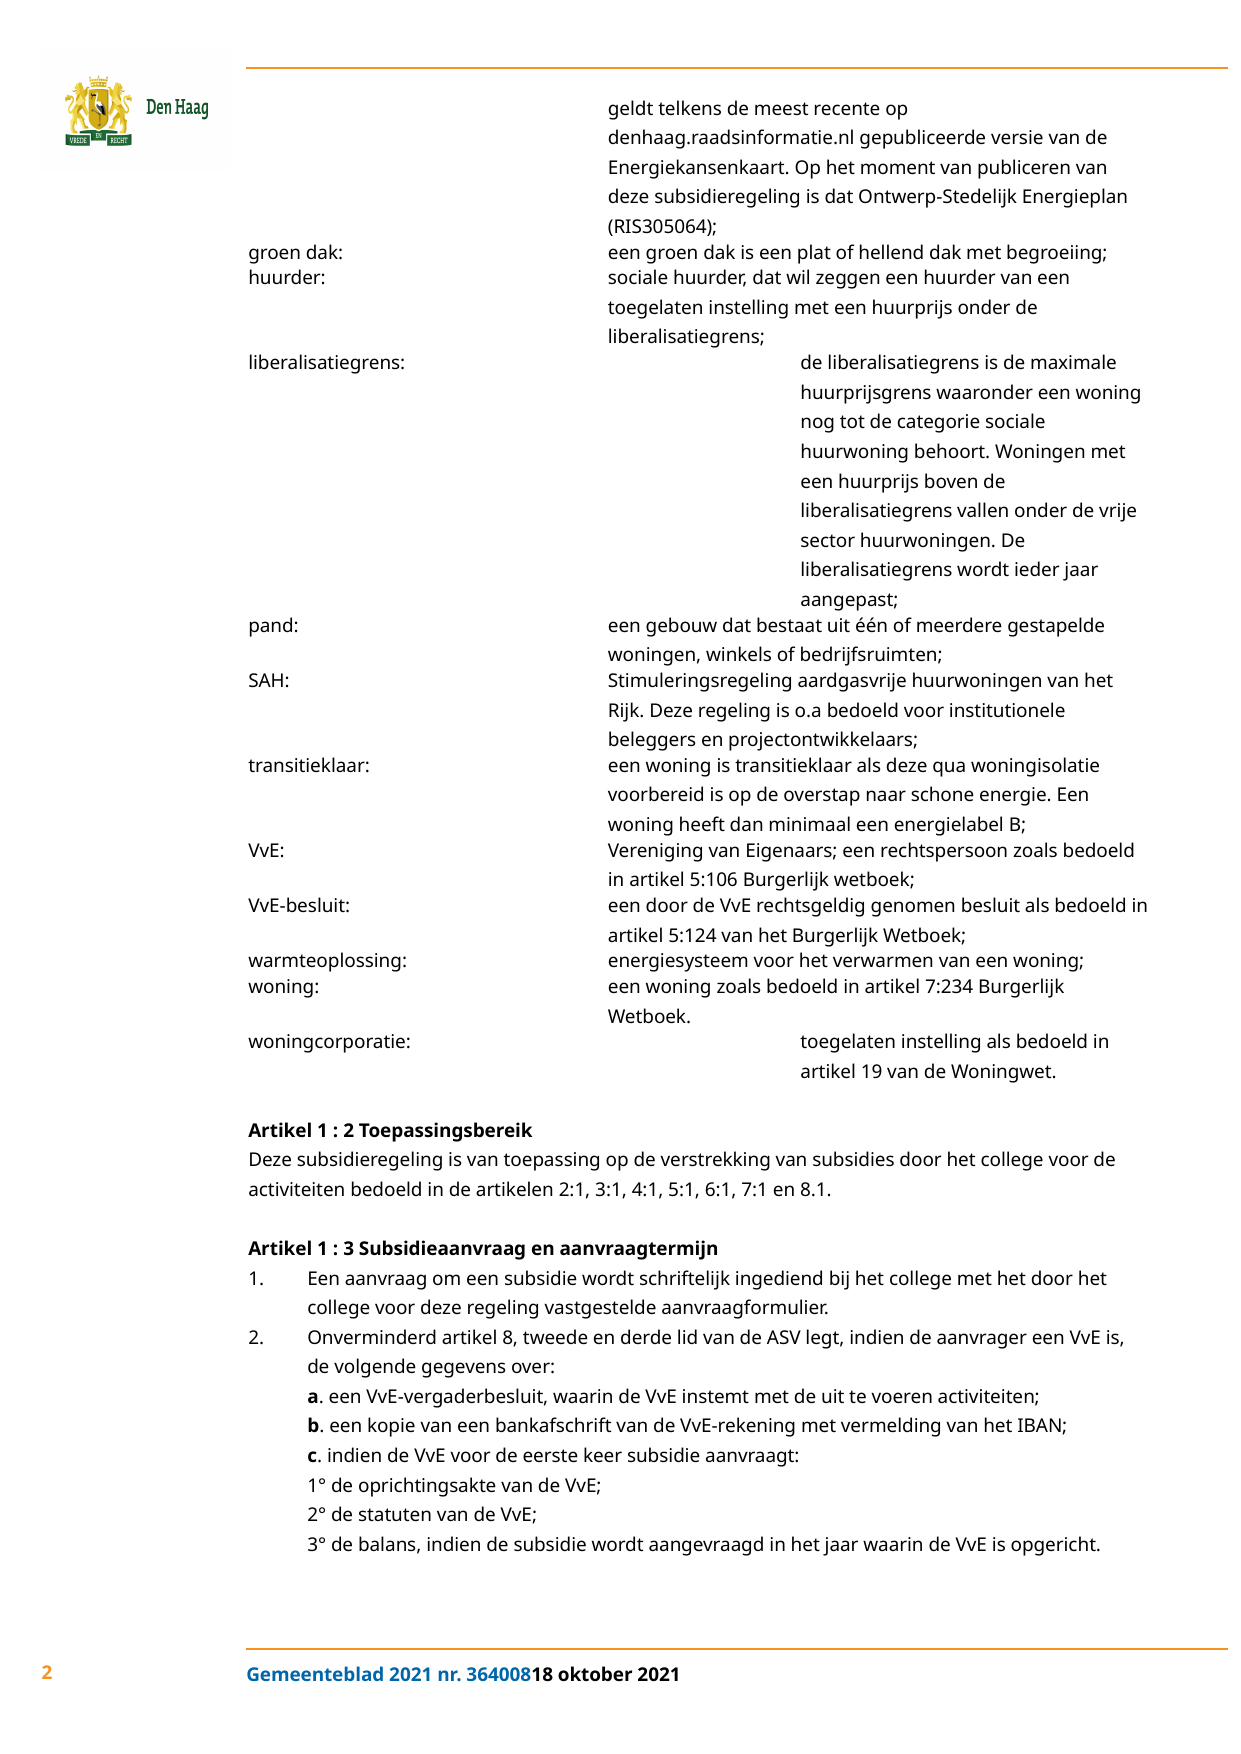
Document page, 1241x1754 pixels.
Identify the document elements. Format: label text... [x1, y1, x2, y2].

text Deze subsidieregeling is van toepassing op de verstrekking van subsidies door het college voor de activiteiten bedoeld in de artikelen 2:1, 3:1, 4:1, 5:1, 6:1, 7:1 en 8.1. [248, 1146, 1152, 1202]
list a. een VvE-vergaderbesluit, waarin de VvE instemt met de uit te voeren activiteiten; [248, 1383, 1152, 1409]
table_cell geldt telkens de meest recente op denhaag.raadsinformatie.nl gepubliceerde versie van de Energiekansenkaart. Op het moment van publiceren van deze subsidieregeling is dat Ontwerp-Stedelijk Energieplan (RIS305064); [608, 95, 1152, 239]
picture [41, 47, 231, 172]
table_cell een gebouw dat bestaat uit één of meerdere gestapelde woningen, winkels of bedrijfsruimten; [608, 612, 1152, 667]
list 1° de oprichtingsakte van de VvE; [248, 1472, 1152, 1497]
table_cell warmteoplossing: [248, 948, 608, 973]
table_cell pand: [248, 612, 608, 667]
list 2° de statuten van de VvE; [248, 1501, 1152, 1527]
table_cell transitieklaar: [248, 752, 608, 837]
list b. een kopie van een bankafschrift van de VvE-rekening met vermelding van het IBAN; [248, 1413, 1152, 1438]
table_cell Vereniging van Eigenaars; een rechtspersoon zoals bedoeld in artikel 5:106 Burgerlijk wetboek; [608, 837, 1152, 892]
table_cell SAH: [248, 667, 608, 752]
table_cell energiesysteem voor het verwarmen van een woning; [608, 948, 1152, 973]
list Onverminderd artikel 8, tweede en derde lid van de ASV legt, indien de aanvrager een VvE is, de volgende gegevens over: [248, 1324, 1152, 1379]
list 3° de balans, indien de subsidie wordt aangevraagd in het jaar waarin de VvE is opgericht. [248, 1531, 1152, 1557]
table_cell een groen dak is een plat of hellend dak met begroeiing; [608, 239, 1152, 264]
table_cell liberalisatiegrens: [248, 350, 800, 612]
table_cell huurder: [248, 265, 608, 349]
table_cell groen dak: [248, 239, 608, 264]
table_cell toegelaten instelling als bedoeld in artikel 19 van de Woningwet. [800, 1029, 1152, 1084]
list c. indien de VvE voor de eerste keer subsidie aanvraagt: [248, 1442, 1152, 1468]
table_cell een door de VvE rechtsgeldig genomen besluit als bedoeld in artikel 5:124 van het Burgerlijk Wetboek; [608, 892, 1152, 948]
table_cell Stimuleringsregeling aardgasvrije huurwoningen van het Rijk. Deze regeling is o.a bedoeld voor institutionele beleggers en projectontwikkelaars; [608, 667, 1152, 752]
table_cell de liberalisatiegrens is de maximale huurprijsgrens waaronder een woning nog tot de categorie sociale huurwoning behoort. Woningen met een huurprijs boven de liberalisatiegrens vallen onder de vrije sector huurwoningen. De liberalisatiegrens wordt ieder jaar aangepast; [800, 350, 1152, 612]
table_cell woningcorporatie: [248, 1029, 800, 1084]
table_cell VvE: [248, 837, 608, 892]
text Artikel 1 : 2 Toepassingsbereik [248, 1117, 1152, 1142]
table_cell een woning zoals bedoeld in artikel 7:234 Burgerlijk Wetboek. [608, 973, 1152, 1029]
table_cell een woning is transitieklaar als deze qua woningisolatie voorbereid is op de overstap naar schone energie. Een woning heeft dan minimaal een energielabel B; [608, 752, 1152, 837]
table_cell woning: [248, 973, 608, 1029]
list Een aanvraag om een subsidie wordt schriftelijk ingediend bij het college met het door het college voor deze regeling vastgestelde aanvraagformulier. [248, 1265, 1152, 1320]
text Artikel 1 : 3 Subsidieaanvraag en aanvraagtermijn [248, 1235, 1152, 1261]
table_cell [248, 95, 608, 239]
table_cell VvE-besluit: [248, 892, 608, 948]
table_cell sociale huurder, dat wil zeggen een huurder van een toegelaten instelling met een huurprijs onder de liberalisatiegrens; [608, 265, 1152, 349]
